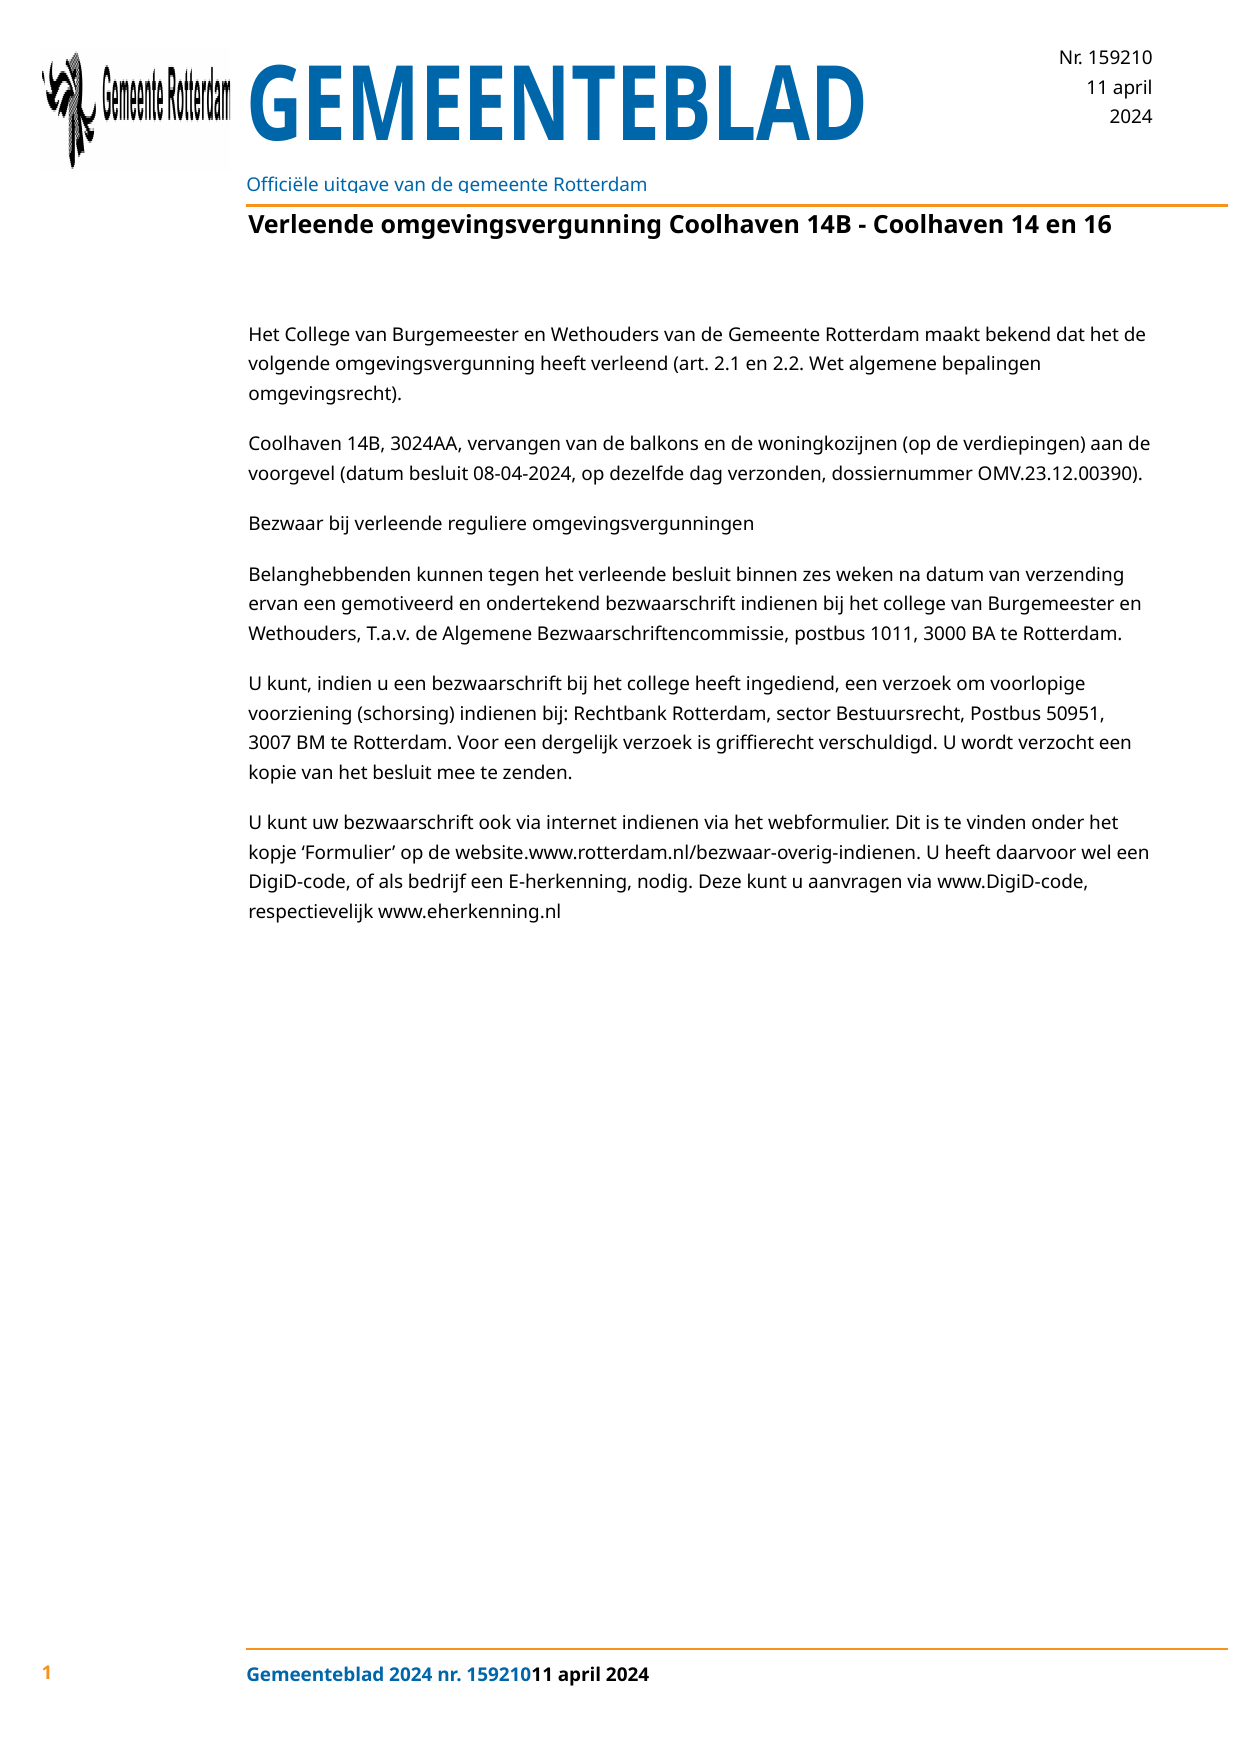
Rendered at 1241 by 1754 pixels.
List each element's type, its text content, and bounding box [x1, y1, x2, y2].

text Verleende omgevingsvergunning Coolhaven 14B - Coolhaven 14 en 16 [248, 207, 1152, 241]
text U kunt, indien u een bezwaarschrift bij het college heeft ingediend, een verzoek om voorlopige voorziening (schorsing) indienen bij: Rechtbank Rotterdam, sector Bestuursrecht, Postbus 50951, 3007 BM te Rotterdam. Voor een dergelijk verzoek is griffierecht verschuldigd. U wordt verzocht een kopie van het besluit mee te zenden. [248, 670, 1152, 785]
text Coolhaven 14B, 3024AA, vervangen van de balkons en de woningkozijnen (op de verdiepingen) aan de voorgevel (datum besluit 08-04-2024, op dezelfde dag verzonden, dossiernummer OMV.23.12.00390). [248, 430, 1152, 486]
text Het College van Burgemeester en Wethouders van de Gemeente Rotterdam maakt bekend dat het de volgende omgevingsvergunning heeft verleend (art. 2.1 en 2.2. Wet algemene bepalingen omgevingsrecht). [248, 321, 1152, 406]
text Belanghebbenden kunnen tegen het verleende besluit binnen zes weken na datum van verzending ervan een gemotiveerd en ondertekend bezwaarschrift indienen bij het college van Burgemeester en Wethouders, T.a.v. de Algemene Bezwaarschriftencommissie, postbus 1011, 3000 BA te Rotterdam. [248, 561, 1152, 646]
text U kunt uw bezwaarschrift ook via internet indienen via het webformulier. Dit is te vinden onder het kopje ‘Formulier’ op de website.www.rotterdam.nl/bezwaar-overig-indienen. U heeft daarvoor wel een DigiD-code, of als bedrijf een E-herkenning, nodig. Deze kunt u aanvragen via www.DigiD-code, respectievelijk www.eherkenning.nl [248, 809, 1152, 924]
picture [41, 47, 231, 172]
text Bezwaar bij verleende reguliere omgevingsvergunningen [248, 510, 1152, 536]
